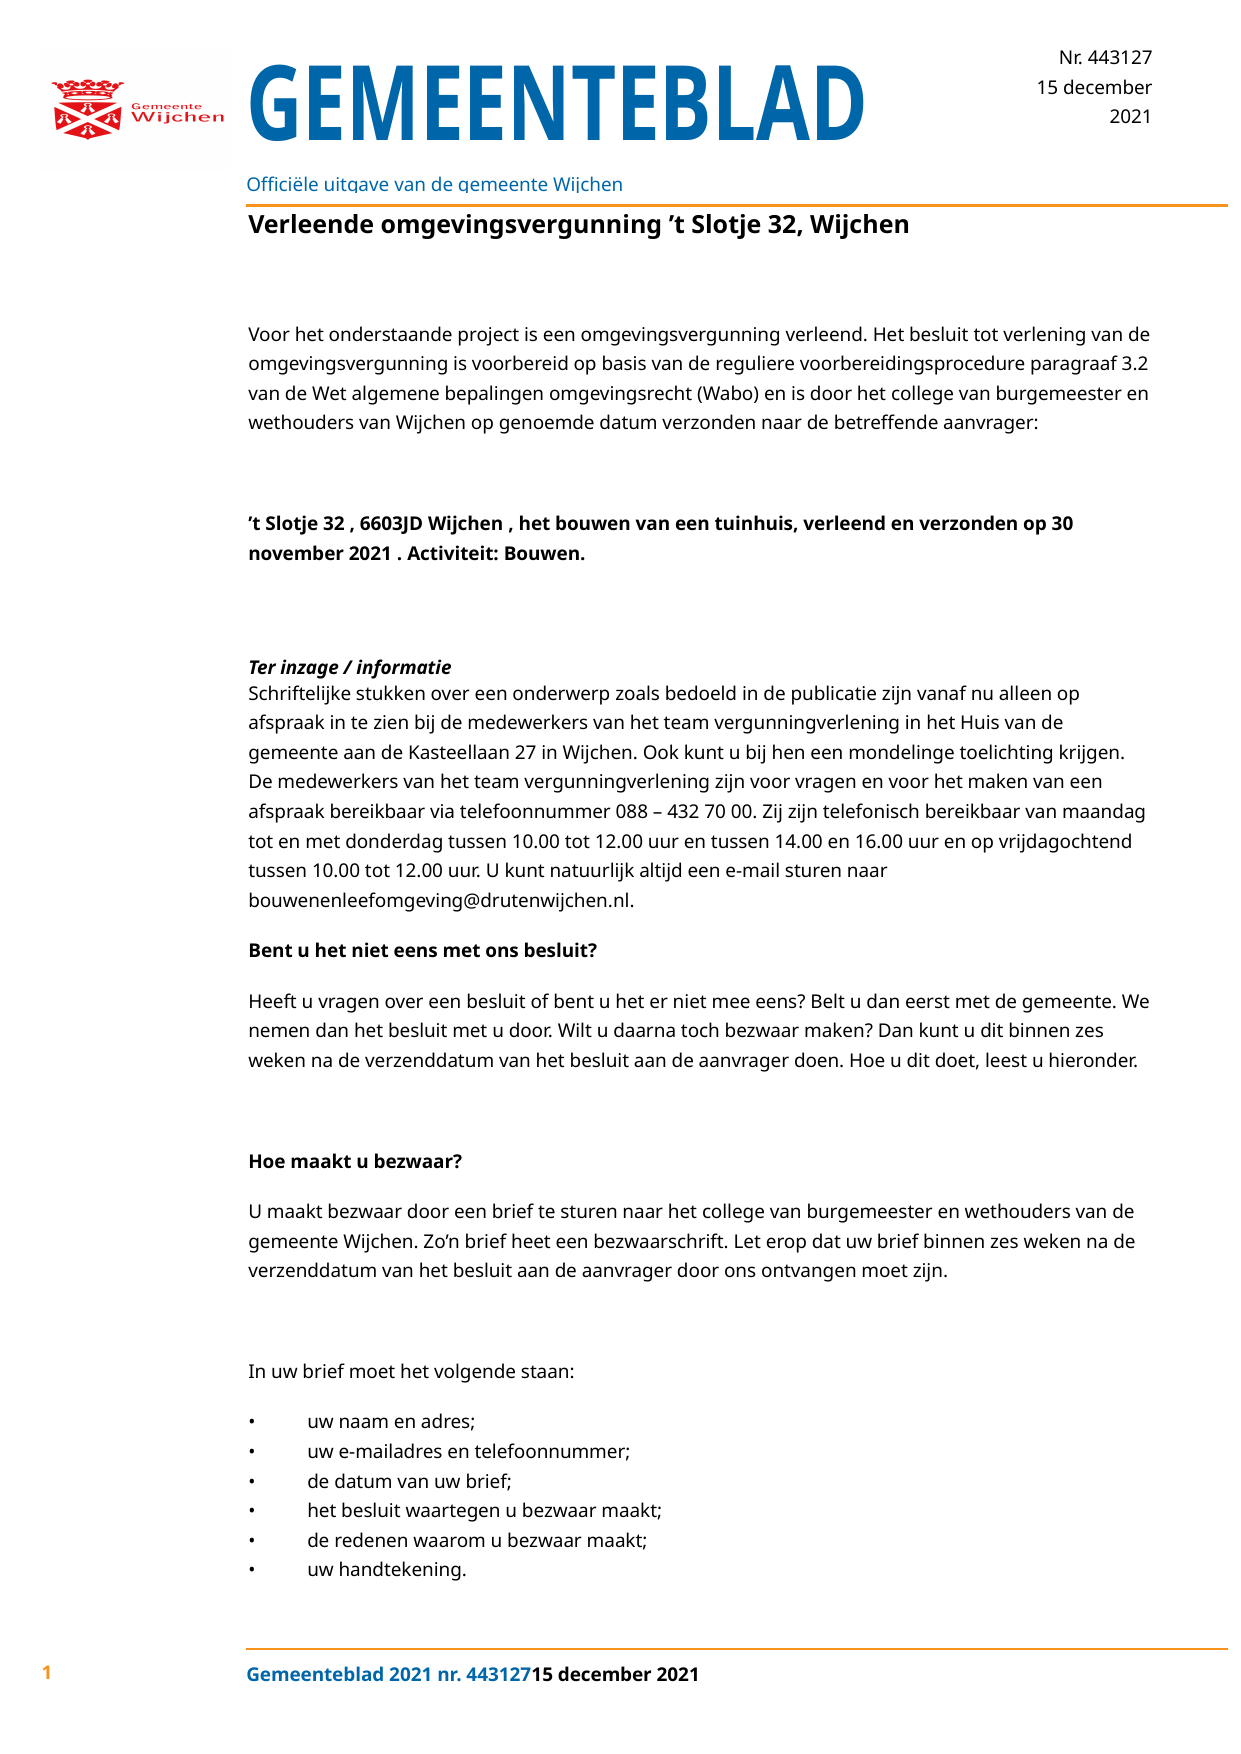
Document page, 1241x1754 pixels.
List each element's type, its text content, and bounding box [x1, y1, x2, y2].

text Verleende omgevingsvergunning ’t Slotje 32, Wijchen [248, 207, 1152, 241]
list uw handtekening. [248, 1557, 1152, 1582]
text Heeft u vragen over een besluit of bent u het er niet mee eens? Belt u dan eerst met de gemeente. We nemen dan het besluit met u door. Wilt u daarna toch bezwaar maken? Dan kunt u dit binnen zes weken na de verzenddatum van het besluit aan de aanvrager doen. Hoe u dit doet, leest u hieronder. [248, 988, 1152, 1073]
picture [41, 47, 231, 172]
list de datum van uw brief; [248, 1468, 1152, 1494]
list uw e-mailadres en telefoonnummer; [248, 1438, 1152, 1464]
text Hoe maakt u bezwaar? [248, 1148, 1152, 1174]
text Voor het onderstaande project is een omgevingsvergunning verleend. Het besluit tot verlening van de omgevingsvergunning is voorbereid op basis van de reguliere voorbereidingsprocedure paragraaf 3.2 van de Wet algemene bepalingen omgevingsrecht (Wabo) en is door het college van burgemeester en wethouders van Wijchen op genoemde datum verzonden naar de betreffende aanvrager: [248, 321, 1152, 435]
list de redenen waarom u bezwaar maakt; [248, 1527, 1152, 1553]
text U maakt bezwaar door een brief te sturen naar het college van burgemeester en wethouders van de gemeente Wijchen. Zo’n brief heet een bezwaarschrift. Let erop dat uw brief binnen zes weken na de verzenddatum van het besluit aan de aanvrager door ons ontvangen moet zijn. [248, 1198, 1152, 1283]
text Bent u het niet eens met ons besluit? [248, 937, 1152, 963]
text Ter inzage / informatie [248, 654, 1152, 680]
list uw naam en adres; [248, 1409, 1152, 1434]
text In uw brief moet het volgende staan: [248, 1358, 1152, 1384]
list het besluit waartegen u bezwaar maakt; [248, 1497, 1152, 1523]
text Schriftelijke stukken over een onderwerp zoals bedoeld in de publicatie zijn vanaf nu alleen op afspraak in te zien bij de medewerkers van het team vergunningverlening in het Huis van de gemeente aan de Kasteellaan 27 in Wijchen. Ook kunt u bij hen een mondelinge toelichting krijgen. De medewerkers van het team vergunningverlening zijn voor vragen en voor het maken van een afspraak bereikbaar via telefoonnummer 088 – 432 70 00. Zij zijn telefonisch bereikbaar van maandag tot en met donderdag tussen 10.00 tot 12.00 uur en tussen 14.00 en 16.00 uur en op vrijdagochtend tussen 10.00 tot 12.00 uur. U kunt natuurlijk altijd een e-mail sturen naar bouwenenleefomgeving@drutenwijchen.nl. [248, 680, 1152, 913]
text ’t Slotje 32 , 6603JD Wijchen , het bouwen van een tuinhuis, verleend en verzonden op 30 november 2021 . Activiteit: Bouwen. [248, 510, 1152, 566]
